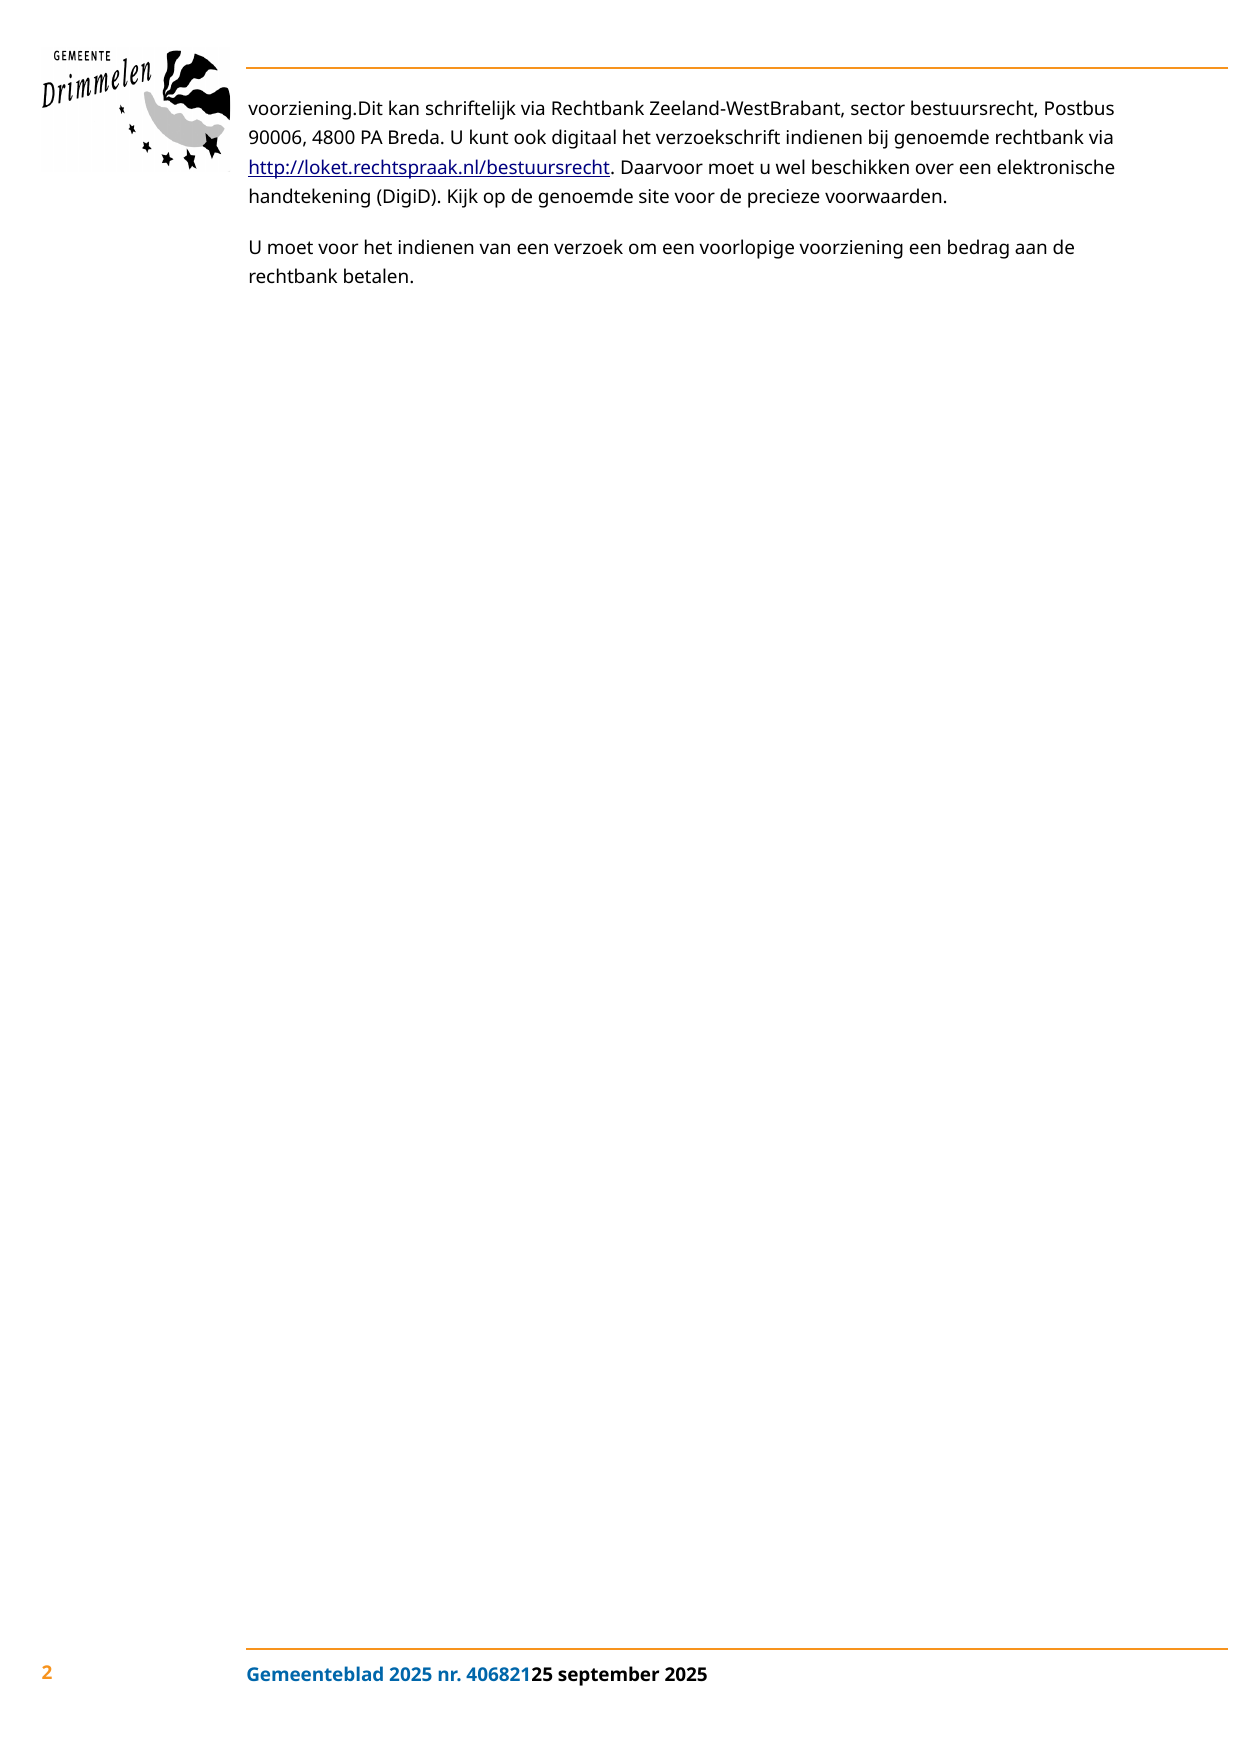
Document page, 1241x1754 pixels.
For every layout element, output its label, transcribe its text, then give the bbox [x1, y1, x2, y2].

picture [41, 47, 231, 172]
text voorziening.Dit kan schriftelijk via Rechtbank Zeeland-WestBrabant, sector bestuursrecht, Postbus 90006, 4800 PA Breda. U kunt ook digitaal het verzoekschrift indienen bij genoemde rechtbank via http://loket.rechtspraak.nl/bestuursrecht. Daarvoor moet u wel beschikken over een elektronische handtekening (DigiD). Kijk op de genoemde site voor de precieze voorwaarden. [248, 95, 1152, 209]
text U moet voor het indienen van een verzoek om een voorlopige voorziening een bedrag aan de rechtbank betalen. [248, 234, 1152, 289]
